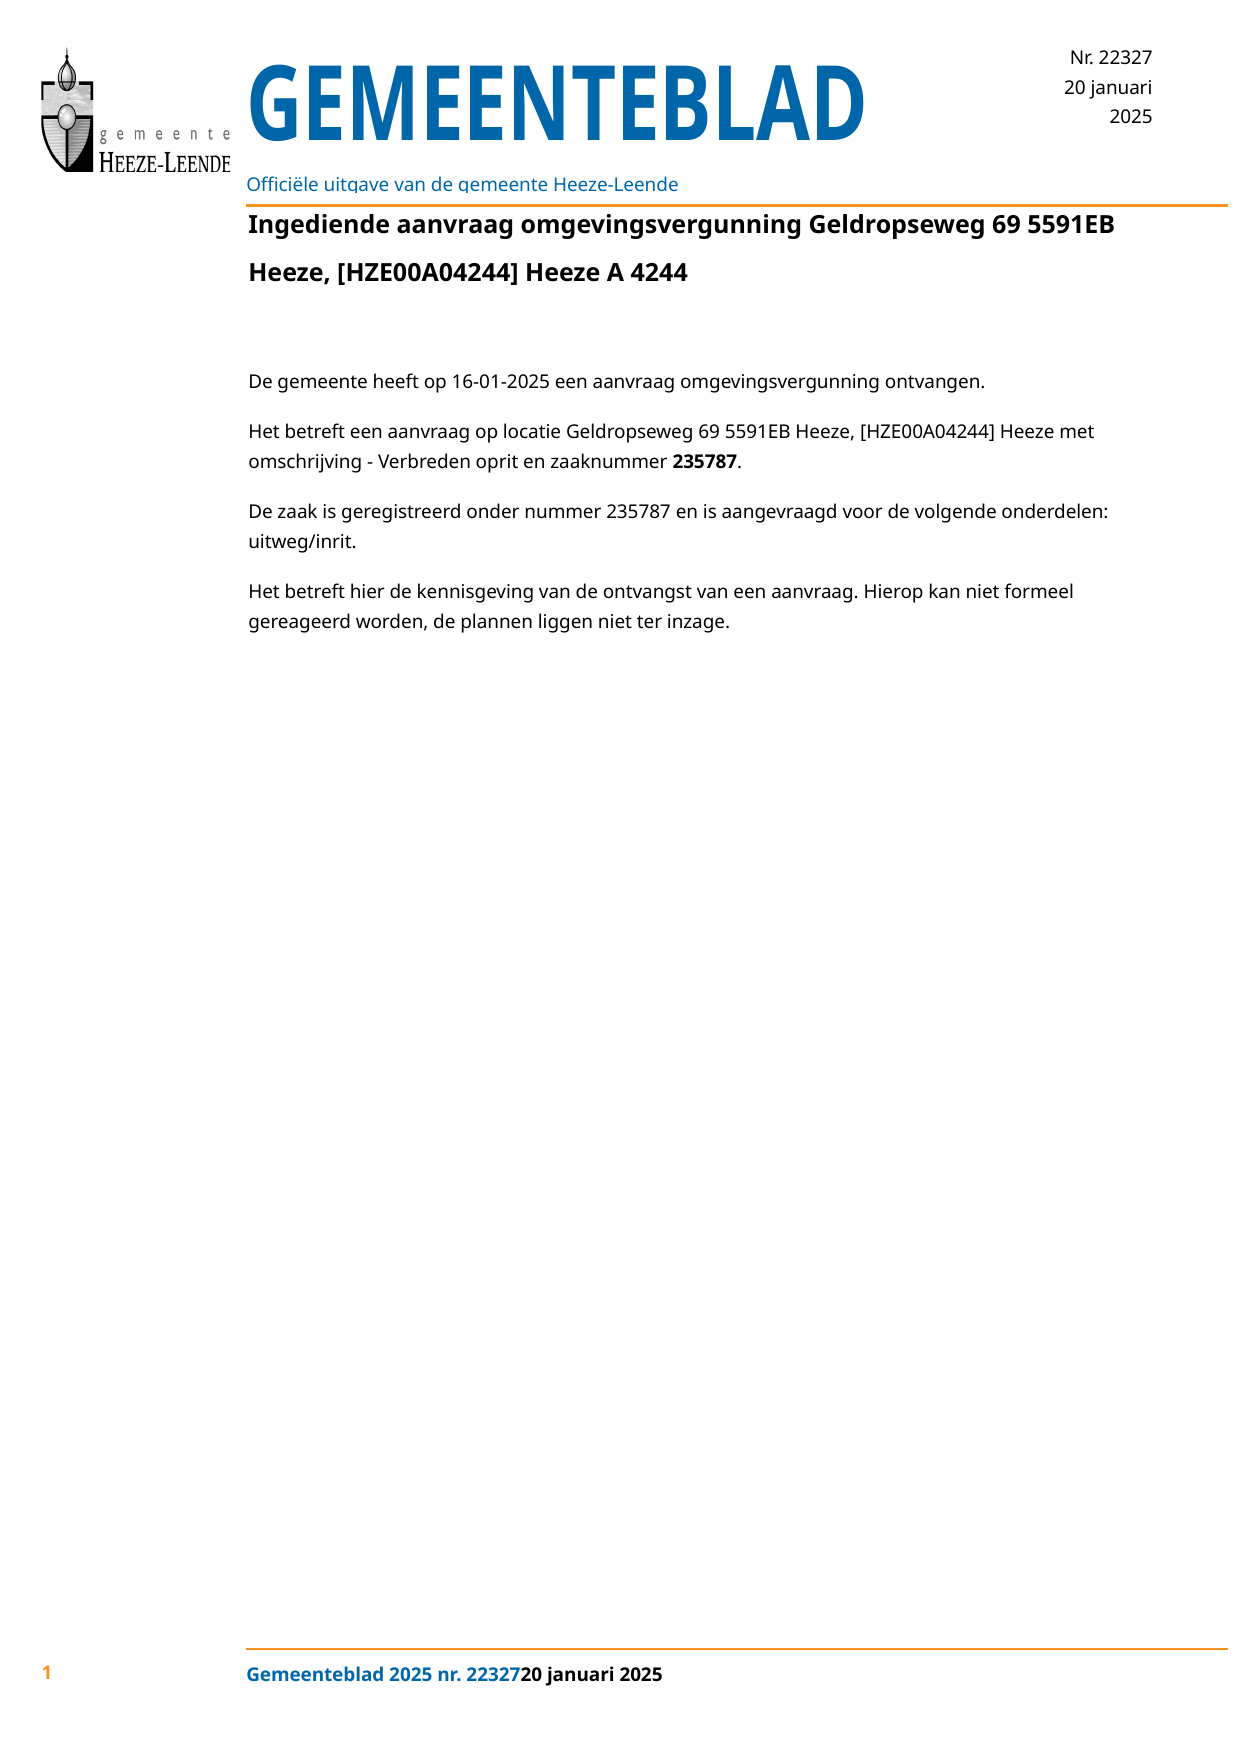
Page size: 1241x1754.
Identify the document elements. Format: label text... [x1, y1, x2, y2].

text Het betreft hier de kennisgeving van de ontvangst van een aanvraag. Hierop kan niet formeel gereageerd worden, de plannen liggen niet ter inzage. [248, 579, 1152, 634]
picture [41, 47, 231, 172]
text De gemeente heeft op 16-01-2025 een aanvraag omgevingsvergunning ontvangen. [248, 368, 1152, 394]
text Het betreft een aanvraag op locatie Geldropseweg 69 5591EB Heeze, [HZE00A04244] Heeze met omschrijving - Verbreden oprit en zaaknummer 235787. [248, 419, 1152, 474]
text De zaak is geregistreerd onder nummer 235787 en is aangevraagd voor de volgende onderdelen: uitweg/inrit. [248, 499, 1152, 554]
text Ingediende aanvraag omgevingsvergunning Geldropseweg 69 5591EB Heeze, [HZE00A04244] Heeze A 4244 [248, 207, 1152, 288]
